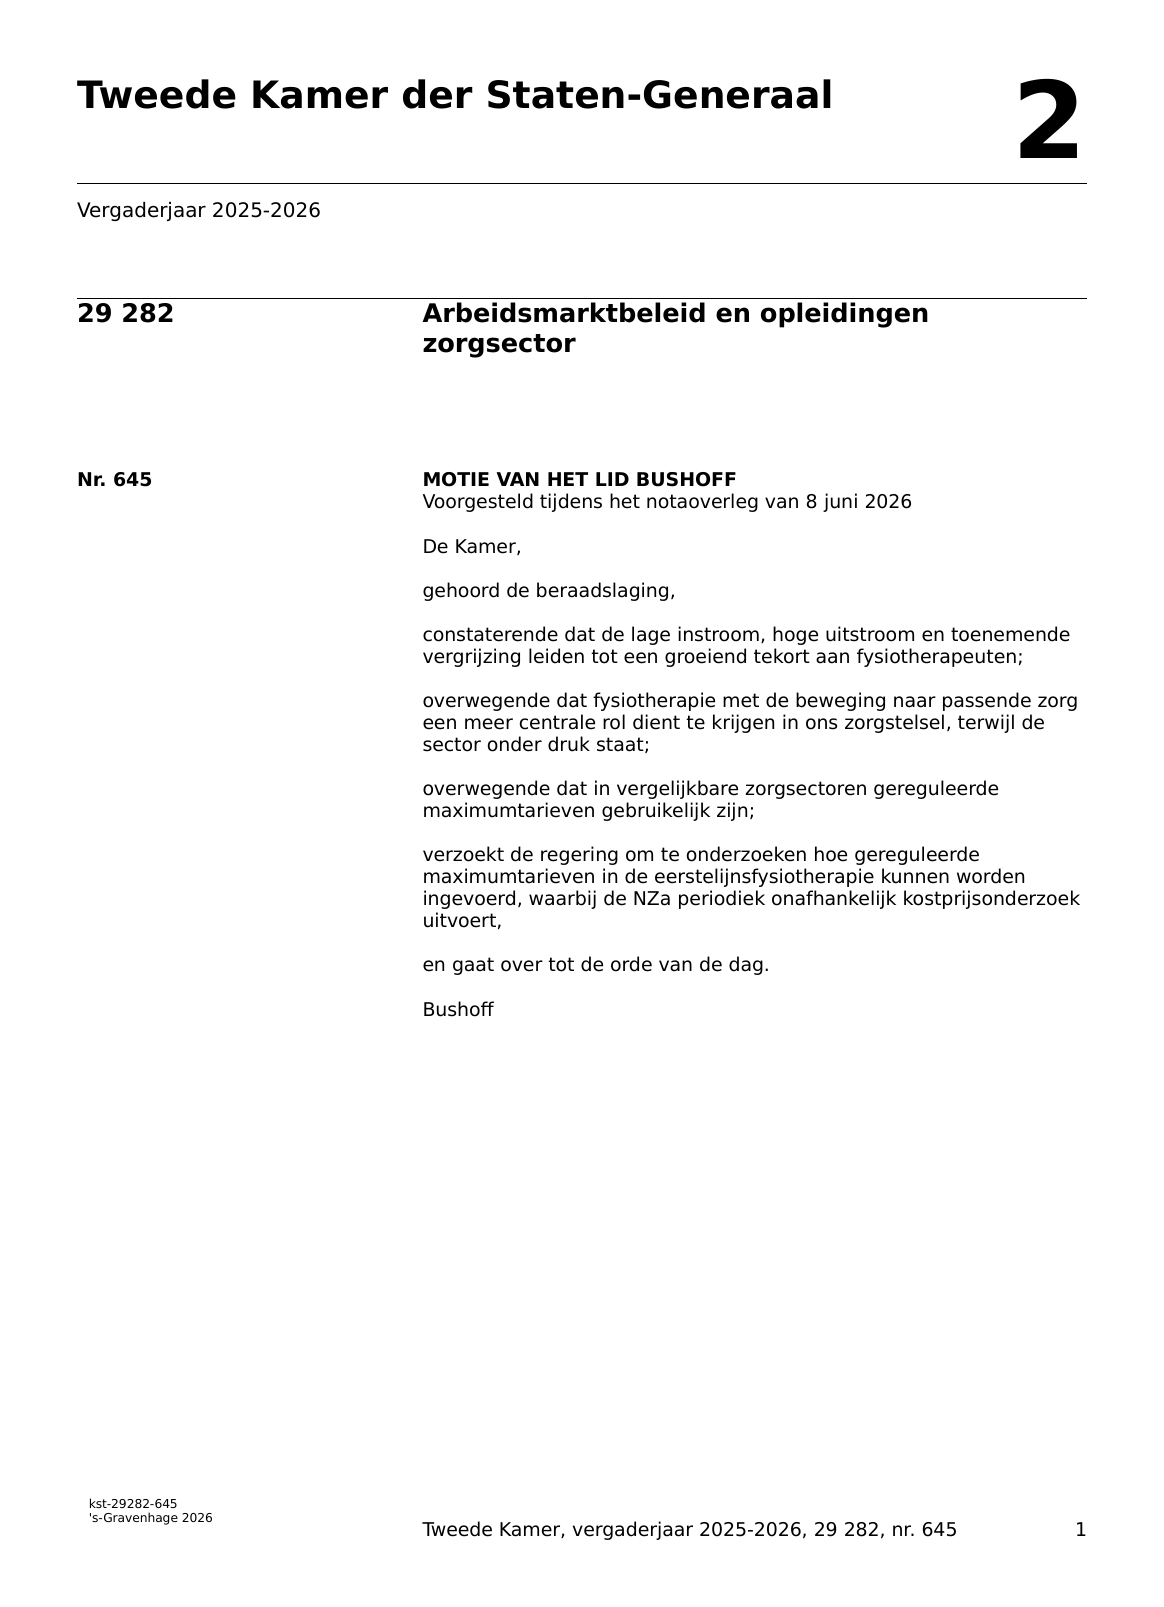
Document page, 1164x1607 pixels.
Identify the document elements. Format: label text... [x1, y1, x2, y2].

text verzoekt de regering om te onderzoeken hoe gereguleerde maximumtarieven in de eerstelijnsfysiotherapie kunnen worden ingevoerd, waarbij de NZa periodiek onafhankelijk kostprijsonderzoek uitvoert, [422, 844, 1087, 932]
text kst-29282-645 [88, 1497, 323, 1511]
table_header Tweede Kamer der Staten-Generaal [77, 59, 886, 183]
text De Kamer, [422, 536, 1087, 557]
subtitle 29 282 Arbeidsmarktbeleid en opleidingen zorgsector [77, 299, 1087, 358]
text overwegende dat fysiotherapie met de beweging naar passende zorg een meer centrale rol dient te krijgen in ons zorgstelsel, terwijl de sector onder druk staat; [422, 690, 1087, 756]
text 's-Gravenhage 2026 [88, 1511, 323, 1525]
text Bushoff [422, 998, 1087, 1021]
subtitle Nr. 645 MOTIE VAN HET LID BUSHOFF [77, 469, 1087, 491]
table_header 2 [886, 59, 1087, 183]
table_cell Vergaderjaar 2025-2026 [77, 184, 1087, 298]
text overwegende dat in vergelijkbare zorgsectoren gereguleerde maximumtarieven gebruikelijk zijn; [422, 778, 1087, 822]
text en gaat over tot de orde van de dag. [422, 954, 1087, 976]
text constaterende dat de lage instroom, hoge uitstroom en toenemende vergrijzing leiden tot een groeiend tekort aan fysiotherapeuten; [422, 624, 1087, 668]
text Voorgesteld tijdens het notaoverleg van 8 juni 2026 [422, 491, 1087, 513]
text gehoord de beraadslaging, [422, 580, 1087, 602]
